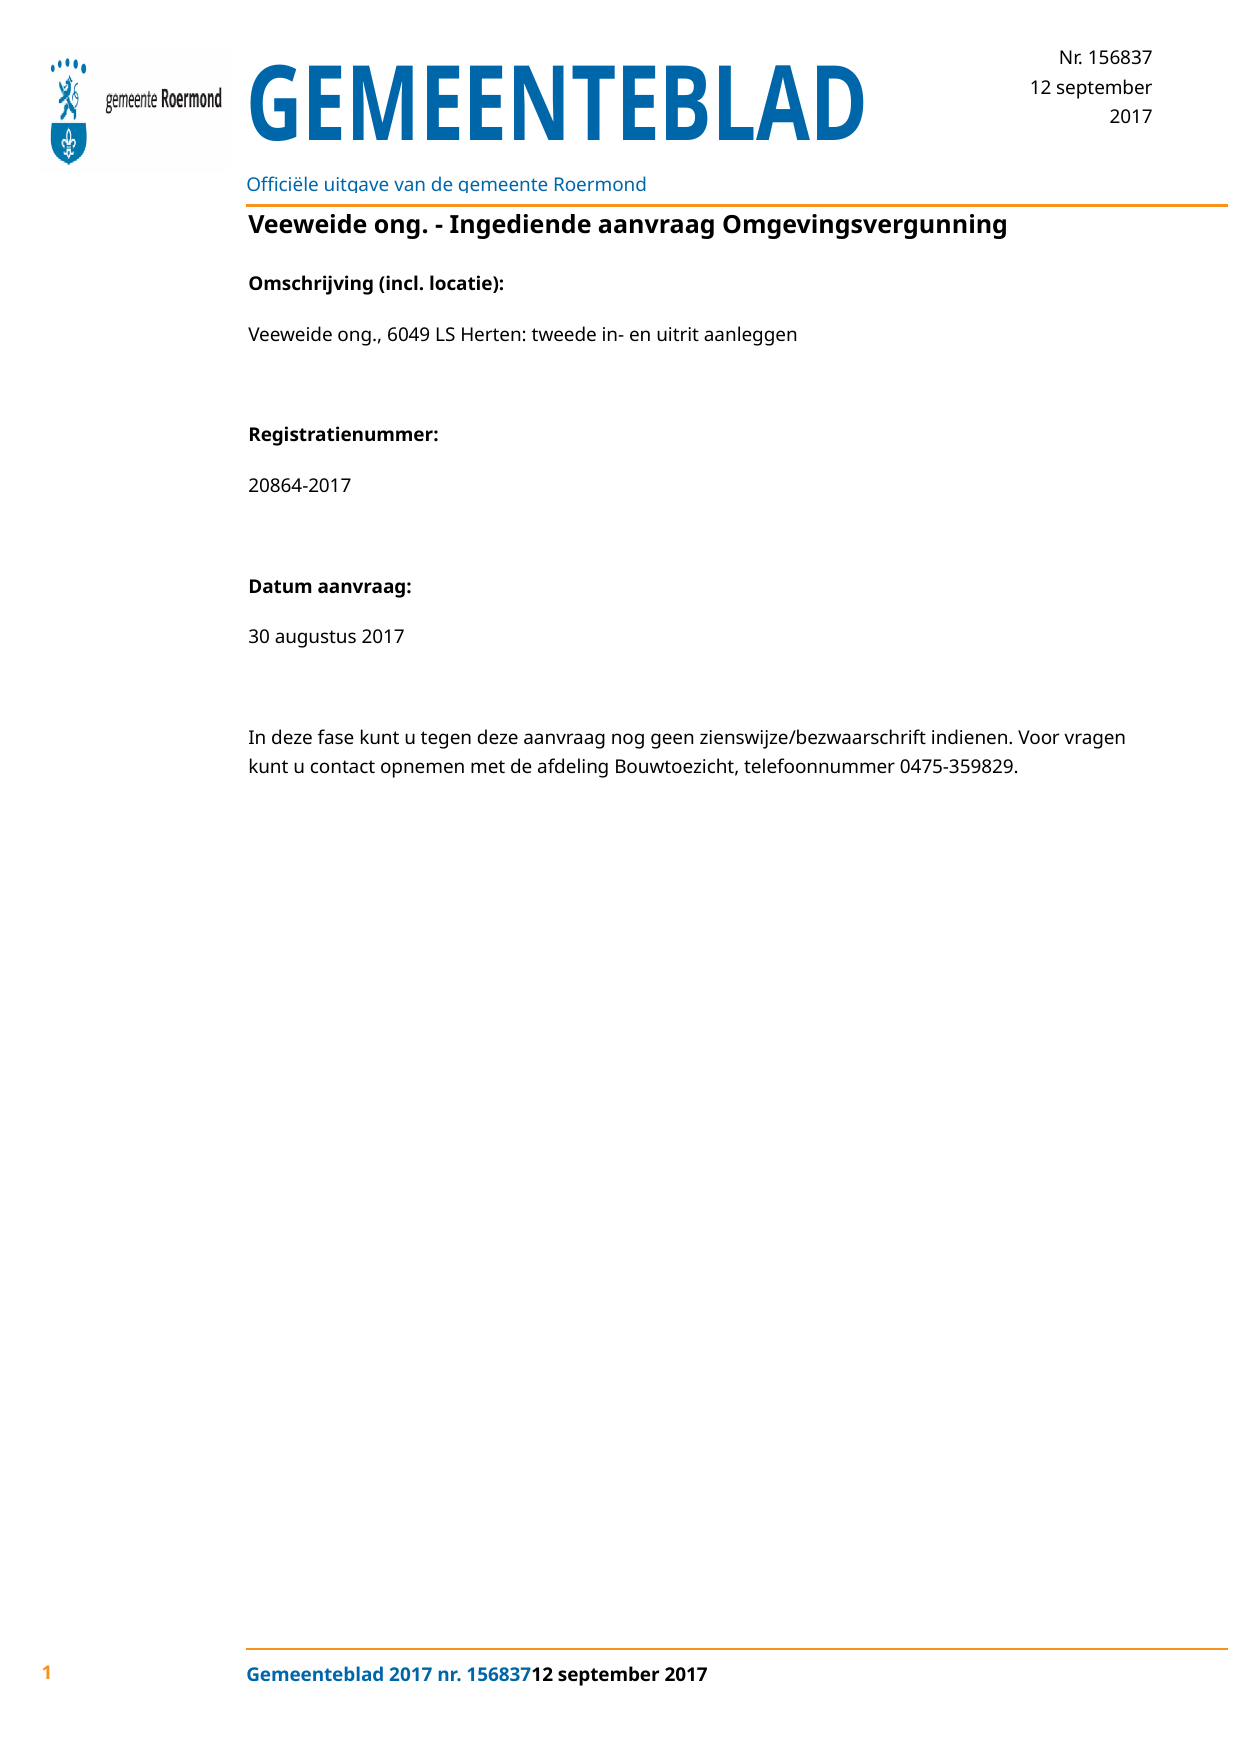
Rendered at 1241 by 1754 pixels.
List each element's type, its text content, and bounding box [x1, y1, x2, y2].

picture [41, 47, 231, 172]
text Veeweide ong., 6049 LS Herten: tweede in- en uitrit aanleggen [248, 321, 1152, 346]
text 20864-2017 [248, 472, 1152, 498]
text In deze fase kunt u tegen deze aanvraag nog geen zienswijze/bezwaarschrift indienen. Voor vragen kunt u contact opnemen met de afdeling Bouwtoezicht, telefoonnummer 0475-359829. [248, 724, 1152, 779]
text Omschrijving (incl. locatie): [248, 270, 1152, 296]
text Registratienummer: [248, 422, 1152, 447]
text Veeweide ong. - Ingediende aanvraag Omgevingsvergunning [248, 207, 1152, 241]
text 30 augustus 2017 [248, 623, 1152, 649]
text Datum aanvraag: [248, 573, 1152, 598]
